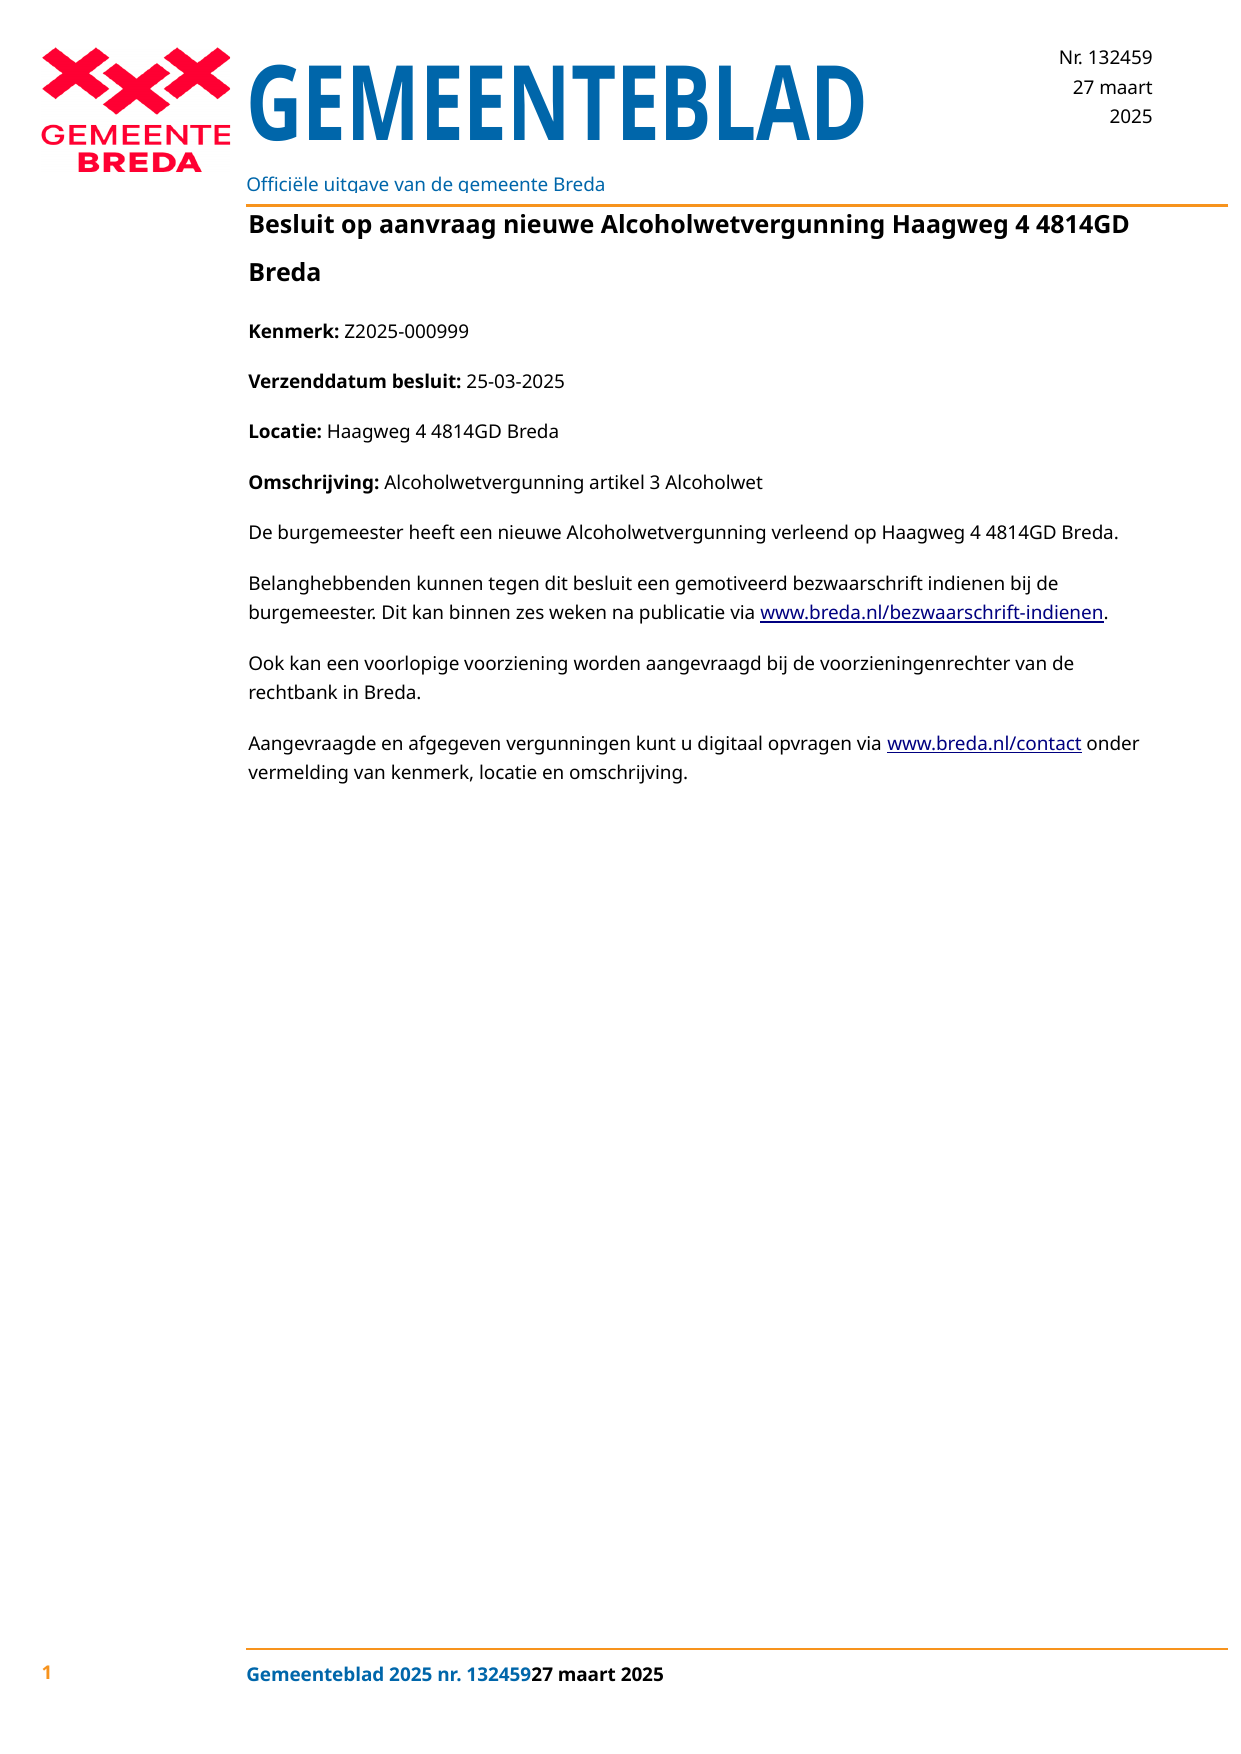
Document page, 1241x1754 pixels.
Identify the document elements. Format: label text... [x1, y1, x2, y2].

text Verzenddatum besluit: 25-03-2025 [248, 368, 1152, 394]
text Ook kan een voorlopige voorziening worden aangevraagd bij de voorzieningenrechter van de rechtbank in Breda. [248, 650, 1152, 705]
text De burgemeester heeft een nieuwe Alcoholwetvergunning verleend op Haagweg 4 4814GD Breda. [248, 519, 1152, 545]
text Besluit op aanvraag nieuwe Alcoholwetvergunning Haagweg 4 4814GD Breda [248, 207, 1152, 288]
text Locatie: Haagweg 4 4814GD Breda [248, 419, 1152, 444]
text Kenmerk: Z2025-000999 [248, 318, 1152, 344]
text Omschrijving: Alcoholwetvergunning artikel 3 Alcoholwet [248, 469, 1152, 495]
text Aangevraagde en afgegeven vergunningen kunt u digitaal opvragen via www.breda.nl/contact onder vermelding van kenmerk, locatie en omschrijving. [248, 730, 1152, 785]
text Belanghebbenden kunnen tegen dit besluit een gemotiveerd bezwaarschrift indienen bij de burgemeester. Dit kan binnen zes weken na publicatie via www.breda.nl/bezwaarschrift-indienen. [248, 570, 1152, 625]
picture [41, 47, 231, 172]
